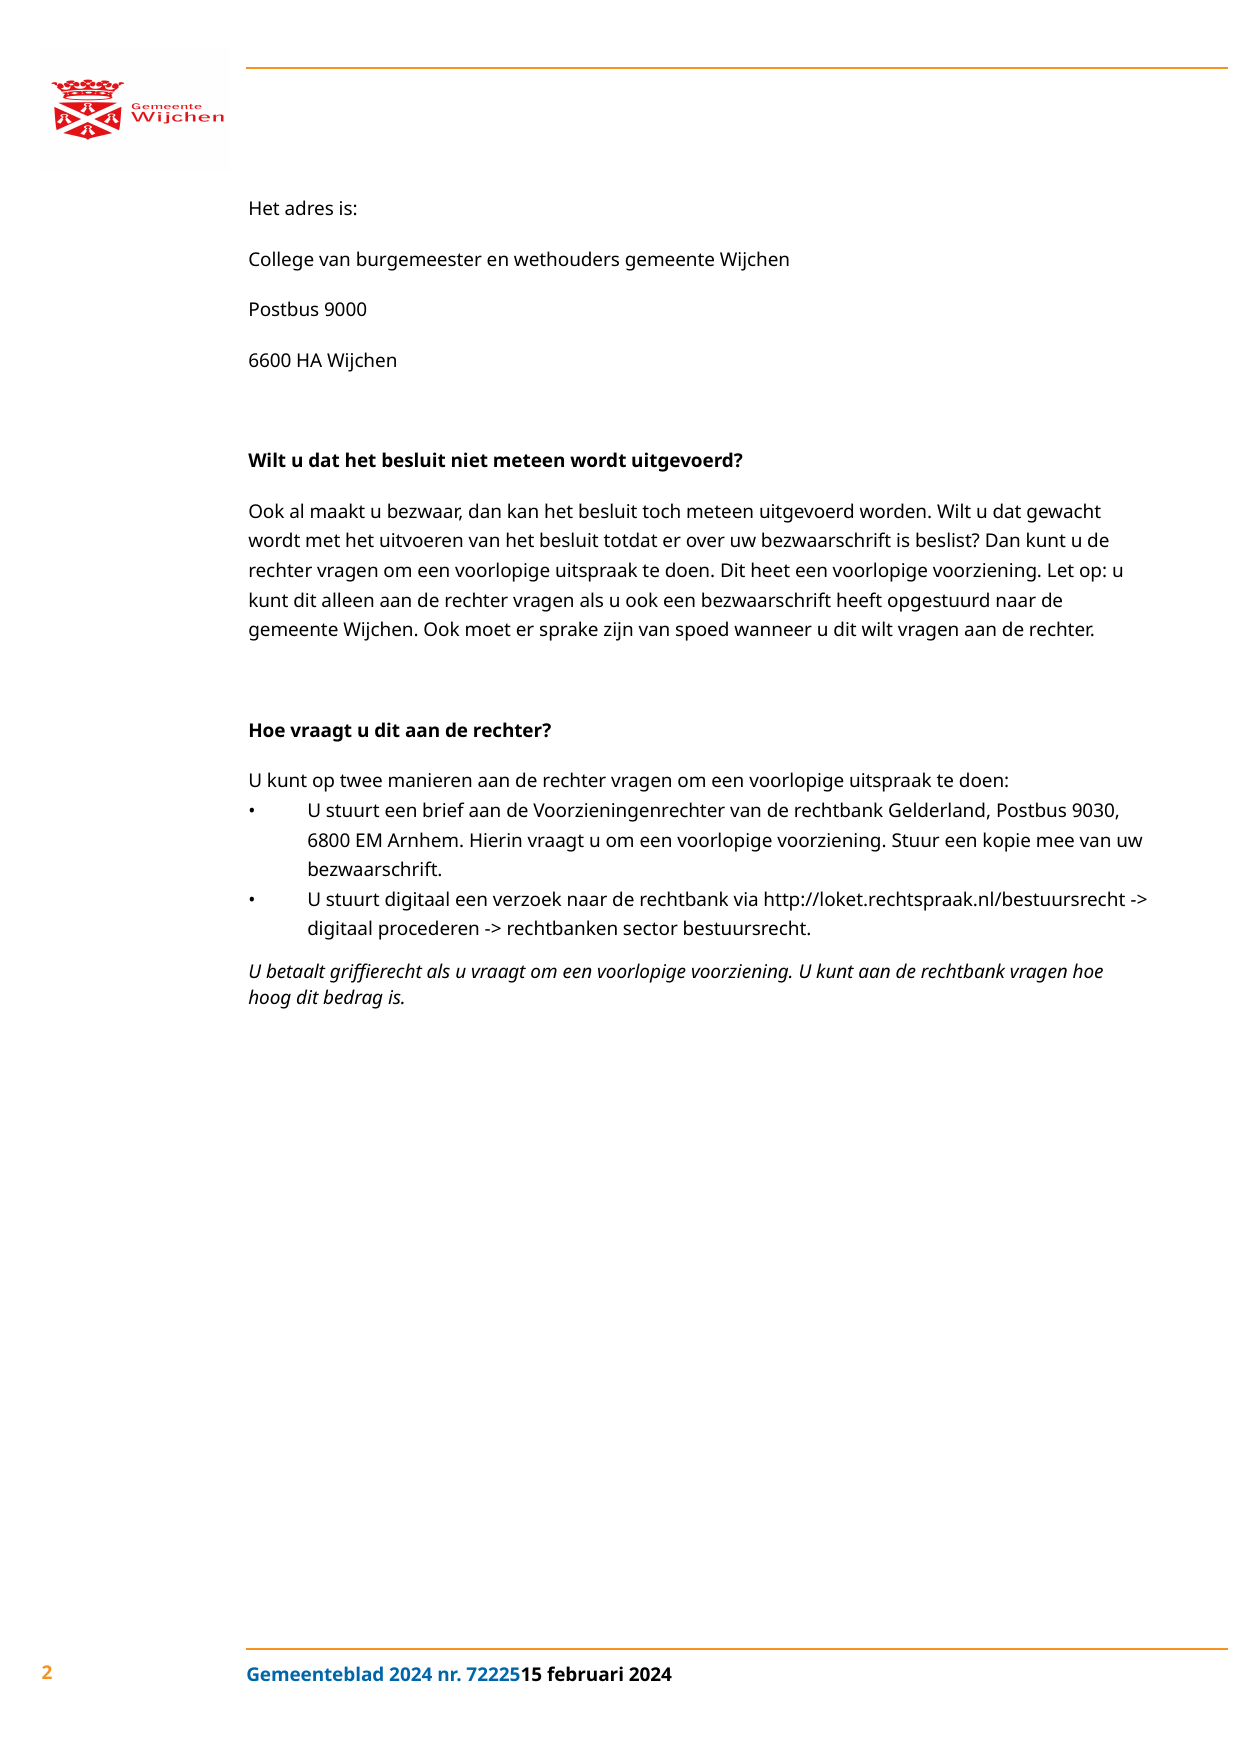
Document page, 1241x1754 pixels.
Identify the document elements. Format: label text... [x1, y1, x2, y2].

text Hoe vraagt u dit aan de rechter? [248, 717, 1152, 743]
list U stuurt een brief aan de Voorzieningenrechter van de rechtbank Gelderland, Postbus 9030, 6800 EM Arnhem. Hierin vraagt u om een voorlopige voorziening. Stuur een kopie mee van uw bezwaarschrift. [248, 797, 1152, 882]
text Wilt u dat het besluit niet meteen wordt uitgevoerd? [248, 448, 1152, 473]
text Postbus 9000 [248, 296, 1152, 322]
list U stuurt digitaal een verzoek naar de rechtbank via http://loket.rechtspraak.nl/bestuursrecht -> digitaal procederen -> rechtbanken sector bestuursrecht. [248, 886, 1152, 941]
text U betaalt griffierecht als u vraagt om een voorlopige voorziening. U kunt aan de rechtbank vragen hoe hoog dit bedrag is. [248, 959, 1152, 1010]
picture [41, 47, 231, 172]
text Het adres is: [248, 196, 1152, 221]
text U kunt op twee manieren aan de rechter vragen om een voorlopige uitspraak te doen: [248, 768, 1152, 793]
text Ook al maakt u bezwaar, dan kan het besluit toch meteen uitgevoerd worden. Wilt u dat gewacht wordt met het uitvoeren van het besluit totdat er over uw bezwaarschrift is beslist? Dan kunt u de rechter vragen om een voorlopige uitspraak te doen. Dit heet een voorlopige voorziening. Let op: u kunt dit alleen aan de rechter vragen als u ook een bezwaarschrift heeft opgestuurd naar de gemeente Wijchen. Ook moet er sprake zijn van spoed wanneer u dit wilt vragen aan de rechter. [248, 498, 1152, 642]
text 6600 HA Wijchen [248, 347, 1152, 373]
text College van burgemeester en wethouders gemeente Wijchen [248, 246, 1152, 272]
